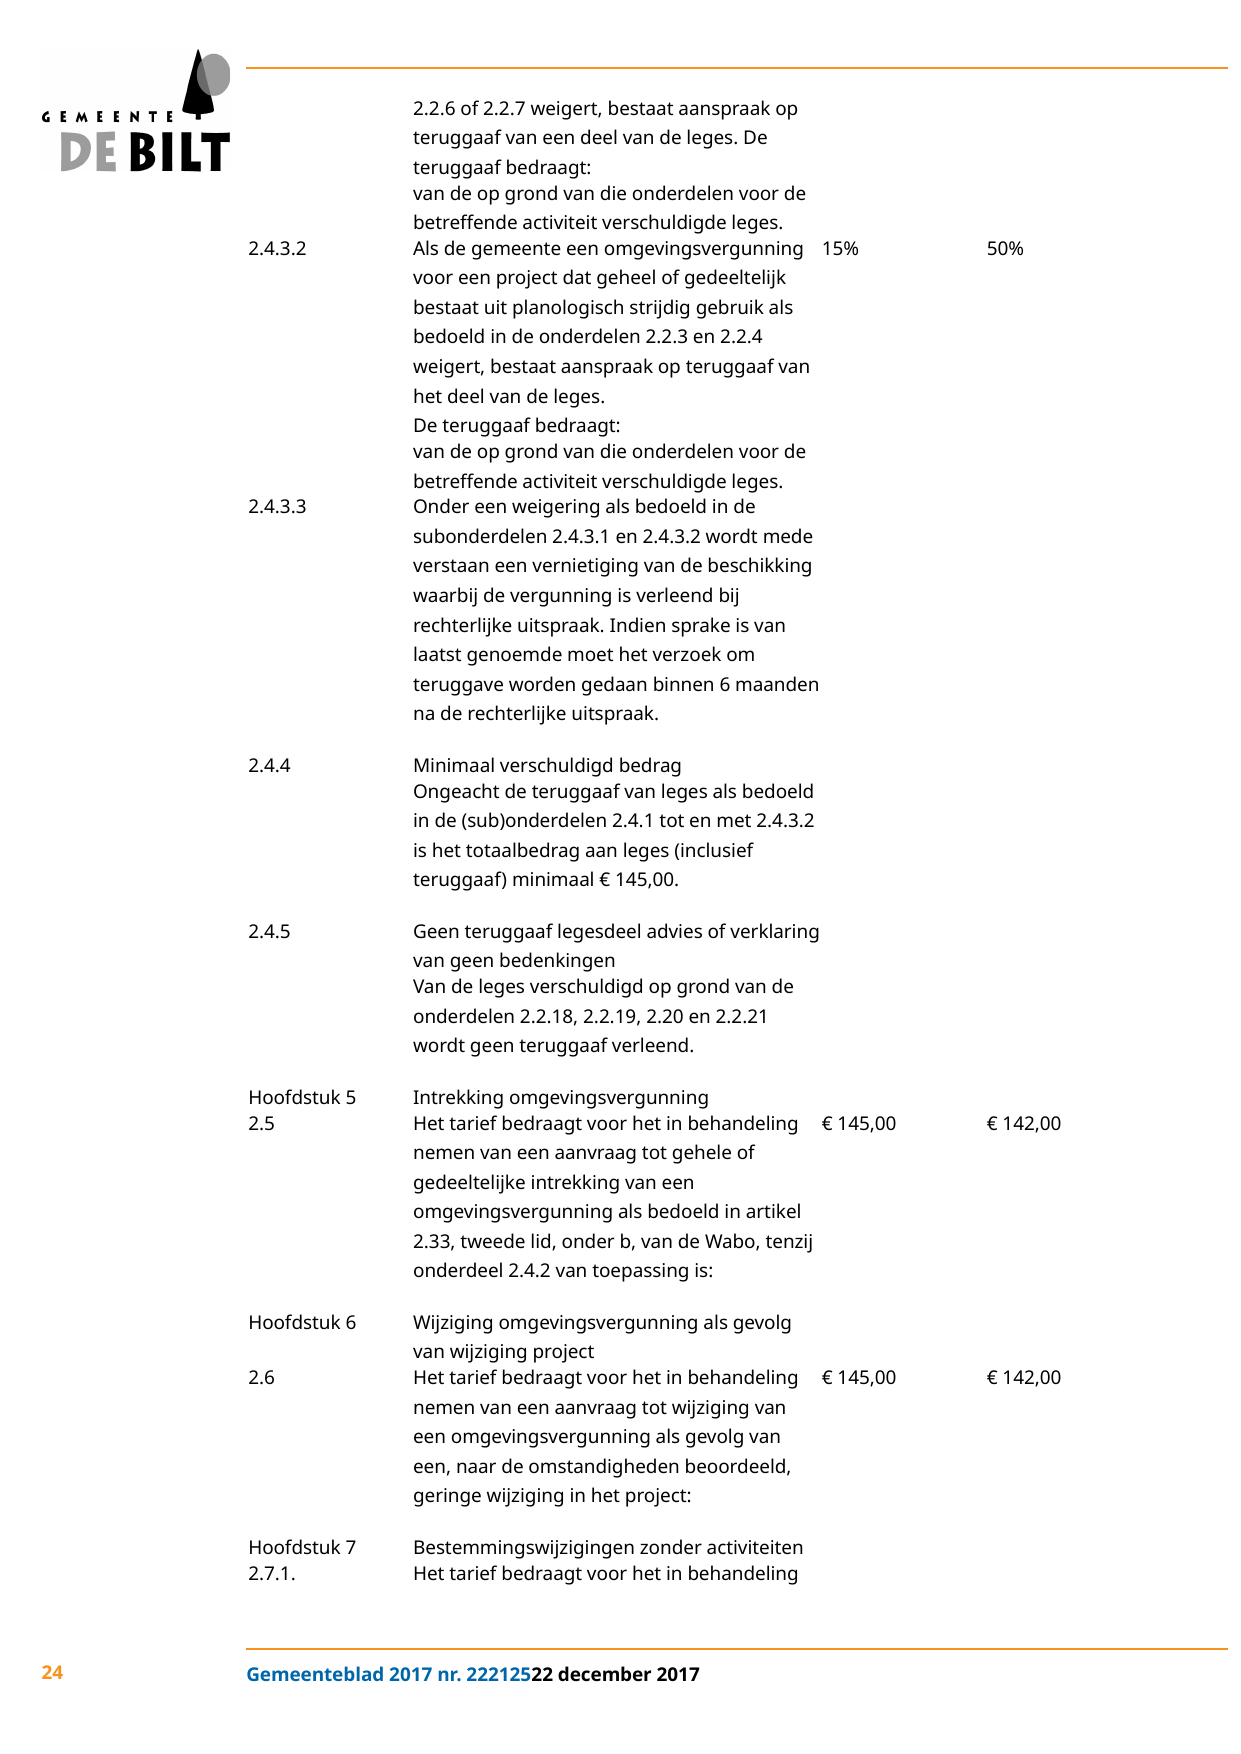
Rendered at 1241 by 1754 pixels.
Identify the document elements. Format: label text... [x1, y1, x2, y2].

table_cell [413, 1058, 822, 1084]
table_cell [822, 1534, 987, 1560]
table_cell € 142,00 [987, 1364, 1152, 1508]
table_cell [987, 1509, 1152, 1534]
table_cell [248, 892, 413, 918]
table_cell Het tarief bedraagt voor het in behandeling [413, 1560, 822, 1586]
table_cell [822, 1058, 987, 1084]
table_cell Onder een weigering als bedoeld in de subonderdelen 2.4.3.1 en 2.4.3.2 wordt mede verstaan een vernietiging van de beschikking waarbij de vergunning is verleend bij rechterlijke uitspraak. Indien sprake is van laatst genoemde moet het verzoek om teruggave worden gedaan binnen 6 maanden na de rechterlijke uitspraak. [413, 494, 822, 726]
table_cell Het tarief bedraagt voor het in behandeling nemen van een aanvraag tot wijziging van een omgevingsvergunning als gevolg van een, naar de omstandigheden beoordeeld, geringe wijziging in het project: [413, 1364, 822, 1508]
table_cell Hoofdstuk 7 [248, 1534, 413, 1560]
table_cell [822, 494, 987, 726]
table_cell Hoofdstuk 5 [248, 1084, 413, 1110]
table_cell [248, 1058, 413, 1084]
table_cell [987, 1084, 1152, 1110]
table_cell 2.4.5 [248, 918, 413, 973]
table_cell [248, 973, 413, 1058]
table_cell € 142,00 [987, 1110, 1152, 1283]
table_cell [413, 1509, 822, 1534]
table_cell [413, 1283, 822, 1309]
table_cell [987, 180, 1152, 235]
table_cell [822, 1084, 987, 1110]
table_cell [987, 95, 1152, 180]
table_cell Minimaal verschuldigd bedrag [413, 752, 822, 778]
table_cell 2.5 [248, 1110, 413, 1283]
table_cell € 145,00 [822, 1110, 987, 1283]
table_cell Hoofdstuk 6 [248, 1309, 413, 1364]
table_cell [987, 1283, 1152, 1309]
table_cell [987, 778, 1152, 892]
table_cell [248, 1283, 413, 1309]
table_cell [987, 438, 1152, 493]
table_cell [822, 438, 987, 493]
table_cell Bestemmingswijzigingen zonder activiteiten [413, 1534, 822, 1560]
table_cell [248, 1509, 413, 1534]
table_cell [987, 892, 1152, 918]
table_cell [822, 726, 987, 752]
table_cell [987, 918, 1152, 973]
table_cell Het tarief bedraagt voor het in behandeling nemen van een aanvraag tot gehele of gedeeltelijke intrekking van een omgevingsvergunning als bedoeld in artikel 2.33, tweede lid, onder b, van de Wabo, tenzij onderdeel 2.4.2 van toepassing is: [413, 1110, 822, 1283]
table_cell [413, 892, 822, 918]
table_cell [822, 973, 987, 1058]
table_cell [248, 778, 413, 892]
table_cell [822, 892, 987, 918]
table_cell 50% [987, 235, 1152, 438]
table_cell [248, 438, 413, 493]
table_cell [248, 726, 413, 752]
table_cell Van de leges verschuldigd op grond van de onderdelen 2.2.18, 2.2.19, 2.20 en 2.2.21 wordt geen teruggaaf verleend. [413, 973, 822, 1058]
table_cell [822, 1309, 987, 1364]
table_cell [987, 752, 1152, 778]
table_cell Ongeacht de teruggaaf van leges als bedoeld in de (sub)onderdelen 2.4.1 tot en met 2.4.3.2 is het totaalbedrag aan leges (inclusief teruggaaf) minimaal € 145,00. [413, 778, 822, 892]
table_cell [822, 778, 987, 892]
table_cell [987, 726, 1152, 752]
table_cell Als de gemeente een omgevingsvergunning voor een project dat geheel of gedeeltelijk bestaat uit planologisch strijdig gebruik als bedoeld in de onderdelen 2.2.3 en 2.2.4 weigert, bestaat aanspraak op teruggaaf van het deel van de leges. De teruggaaf bedraagt: [413, 235, 822, 438]
table_cell [987, 1560, 1152, 1586]
table_cell 15% [822, 235, 987, 438]
table_cell [248, 95, 413, 180]
table_cell [987, 1309, 1152, 1364]
table_cell [987, 973, 1152, 1058]
table_cell 2.2.6 of 2.2.7 weigert, bestaat aanspraak op teruggaaf van een deel van de leges. De teruggaaf bedraagt: [413, 95, 822, 180]
table_cell [822, 918, 987, 973]
table_cell Wijziging omgevingsvergunning als gevolg van wijziging project [413, 1309, 822, 1364]
table_cell [987, 494, 1152, 726]
table_cell [987, 1058, 1152, 1084]
table_cell 2.4.3.3 [248, 494, 413, 726]
table_cell [822, 1509, 987, 1534]
table_cell Geen teruggaaf legesdeel advies of verklaring van geen bedenkingen [413, 918, 822, 973]
table_cell 2.4.3.2 [248, 235, 413, 438]
table_cell Intrekking omgevingsvergunning [413, 1084, 822, 1110]
table_cell 2.4.4 [248, 752, 413, 778]
table_cell [822, 752, 987, 778]
table_cell van de op grond van die onderdelen voor de betreffende activiteit verschuldigde leges. [413, 180, 822, 235]
table_cell [822, 95, 987, 180]
table_cell [822, 1560, 987, 1586]
table_cell € 145,00 [822, 1364, 987, 1508]
table_cell 2.6 [248, 1364, 413, 1508]
table_cell [248, 180, 413, 235]
table_cell van de op grond van die onderdelen voor de betreffende activiteit verschuldigde leges. [413, 438, 822, 493]
table_cell [822, 1283, 987, 1309]
table_cell [413, 726, 822, 752]
table_cell [822, 180, 987, 235]
picture [41, 47, 231, 172]
table_cell [987, 1534, 1152, 1560]
table_cell 2.7.1. [248, 1560, 413, 1586]
